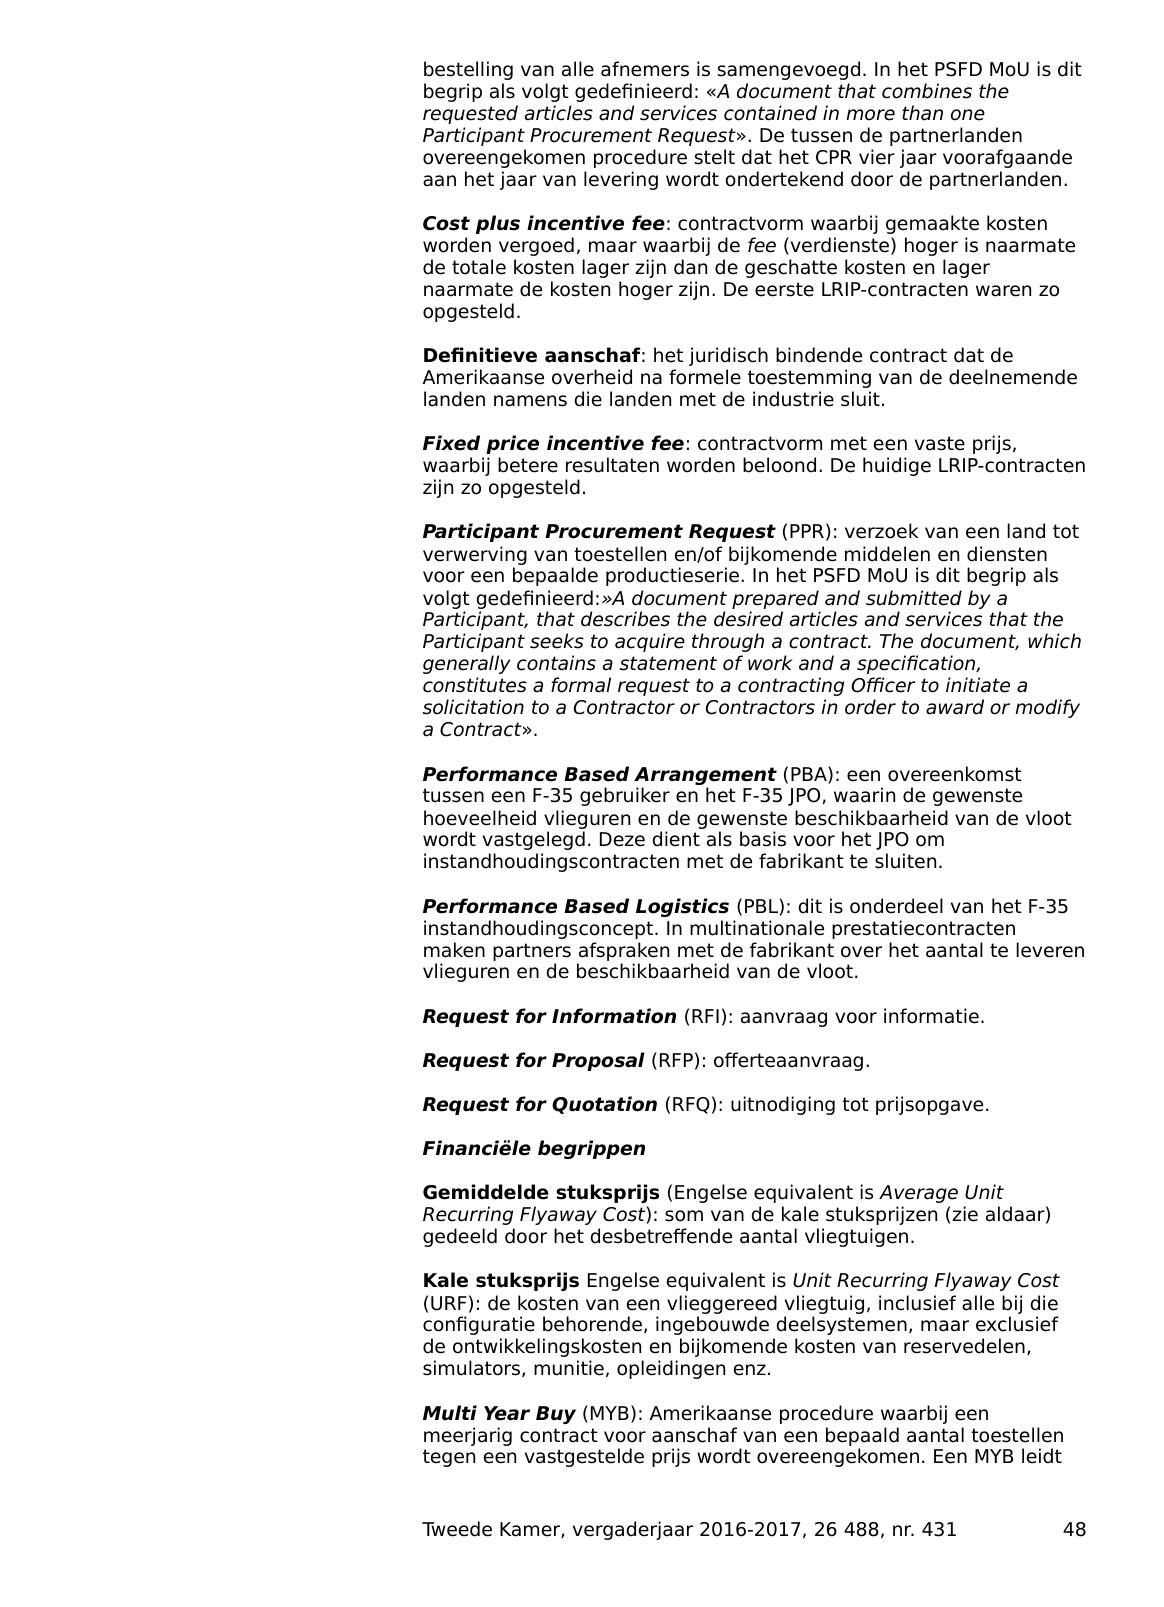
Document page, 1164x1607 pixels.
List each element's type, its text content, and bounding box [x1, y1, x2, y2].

text Request for Information (RFI): aanvraag voor informatie. [422, 1006, 1087, 1028]
text bestelling van alle afnemers is samengevoegd. In het PSFD MoU is dit begrip als volgt gedefinieerd: «A document that combines the requested articles and services contained in more than one Participant Procurement Request». De tussen de partnerlanden overeengekomen procedure stelt dat het CPR vier jaar voorafgaande aan het jaar van levering wordt ondertekend door de partnerlanden. [422, 59, 1087, 191]
text Participant Procurement Request (PPR): verzoek van een land tot verwerving van toestellen en/of bijkomende middelen en diensten voor een bepaalde productieserie. In het PSFD MoU is dit begrip als volgt gedefinieerd:»A document prepared and submitted by a Participant, that describes the desired articles and services that the Participant seeks to acquire through a contract. The document, which generally contains a statement of work and a specification, constitutes a formal request to a contracting Officer to initiate a solicitation to a Contractor or Contractors in order to award or modify a Contract». [422, 521, 1087, 741]
text Request for Quotation (RFQ): uitnodiging tot prijsopgave. [422, 1094, 1087, 1116]
text Performance Based Arrangement (PBA): een overeenkomst tussen een F-35 gebruiker en het F-35 JPO, waarin de gewenste hoeveelheid vlieguren en de gewenste beschikbaarheid van de vloot wordt vastgelegd. Deze dient als basis voor het JPO om instandhoudingscontracten met de fabrikant te sluiten. [422, 763, 1087, 873]
text Cost plus incentive fee: contractvorm waarbij gemaakte kosten worden vergoed, maar waarbij de fee (verdienste) hoger is naarmate de totale kosten lager zijn dan de geschatte kosten en lager naarmate de kosten hoger zijn. De eerste LRIP-contracten waren zo opgesteld. [422, 213, 1087, 323]
text Multi Year Buy (MYB): Amerikaanse procedure waarbij een meerjarig contract voor aanschaf van een bepaald aantal toestellen tegen een vastgestelde prijs wordt overeengekomen. Een MYB leidt [422, 1402, 1087, 1468]
text Performance Based Logistics (PBL): dit is onderdeel van het F-35 instandhoudingsconcept. In multinationale prestatiecontracten maken partners afspraken met de fabrikant over het aantal te leveren vlieguren en de beschikbaarheid van de vloot. [422, 896, 1087, 983]
text Kale stuksprijs Engelse equivalent is Unit Recurring Flyaway Cost (URF): de kosten van een vlieggereed vliegtuig, inclusief alle bij die configuratie behorende, ingebouwde deelsystemen, maar exclusief de ontwikkelingskosten en bijkomende kosten van reservedelen, simulators, munitie, opleidingen enz. [422, 1270, 1087, 1380]
text Definitieve aanschaf: het juridisch bindende contract dat de Amerikaanse overheid na formele toestemming van de deelnemende landen namens die landen met de industrie sluit. [422, 345, 1087, 411]
text Fixed price incentive fee: contractvorm met een vaste prijs, waarbij betere resultaten worden beloond. De huidige LRIP-contracten zijn zo opgesteld. [422, 433, 1087, 499]
text Request for Proposal (RFP): offerteaanvraag. [422, 1050, 1087, 1072]
text Gemiddelde stuksprijs (Engelse equivalent is Average Unit Recurring Flyaway Cost): som van de kale stuksprijzen (zie aldaar) gedeeld door het desbetreffende aantal vliegtuigen. [422, 1182, 1087, 1248]
subtitle Financiële begrippen [422, 1138, 1087, 1160]
